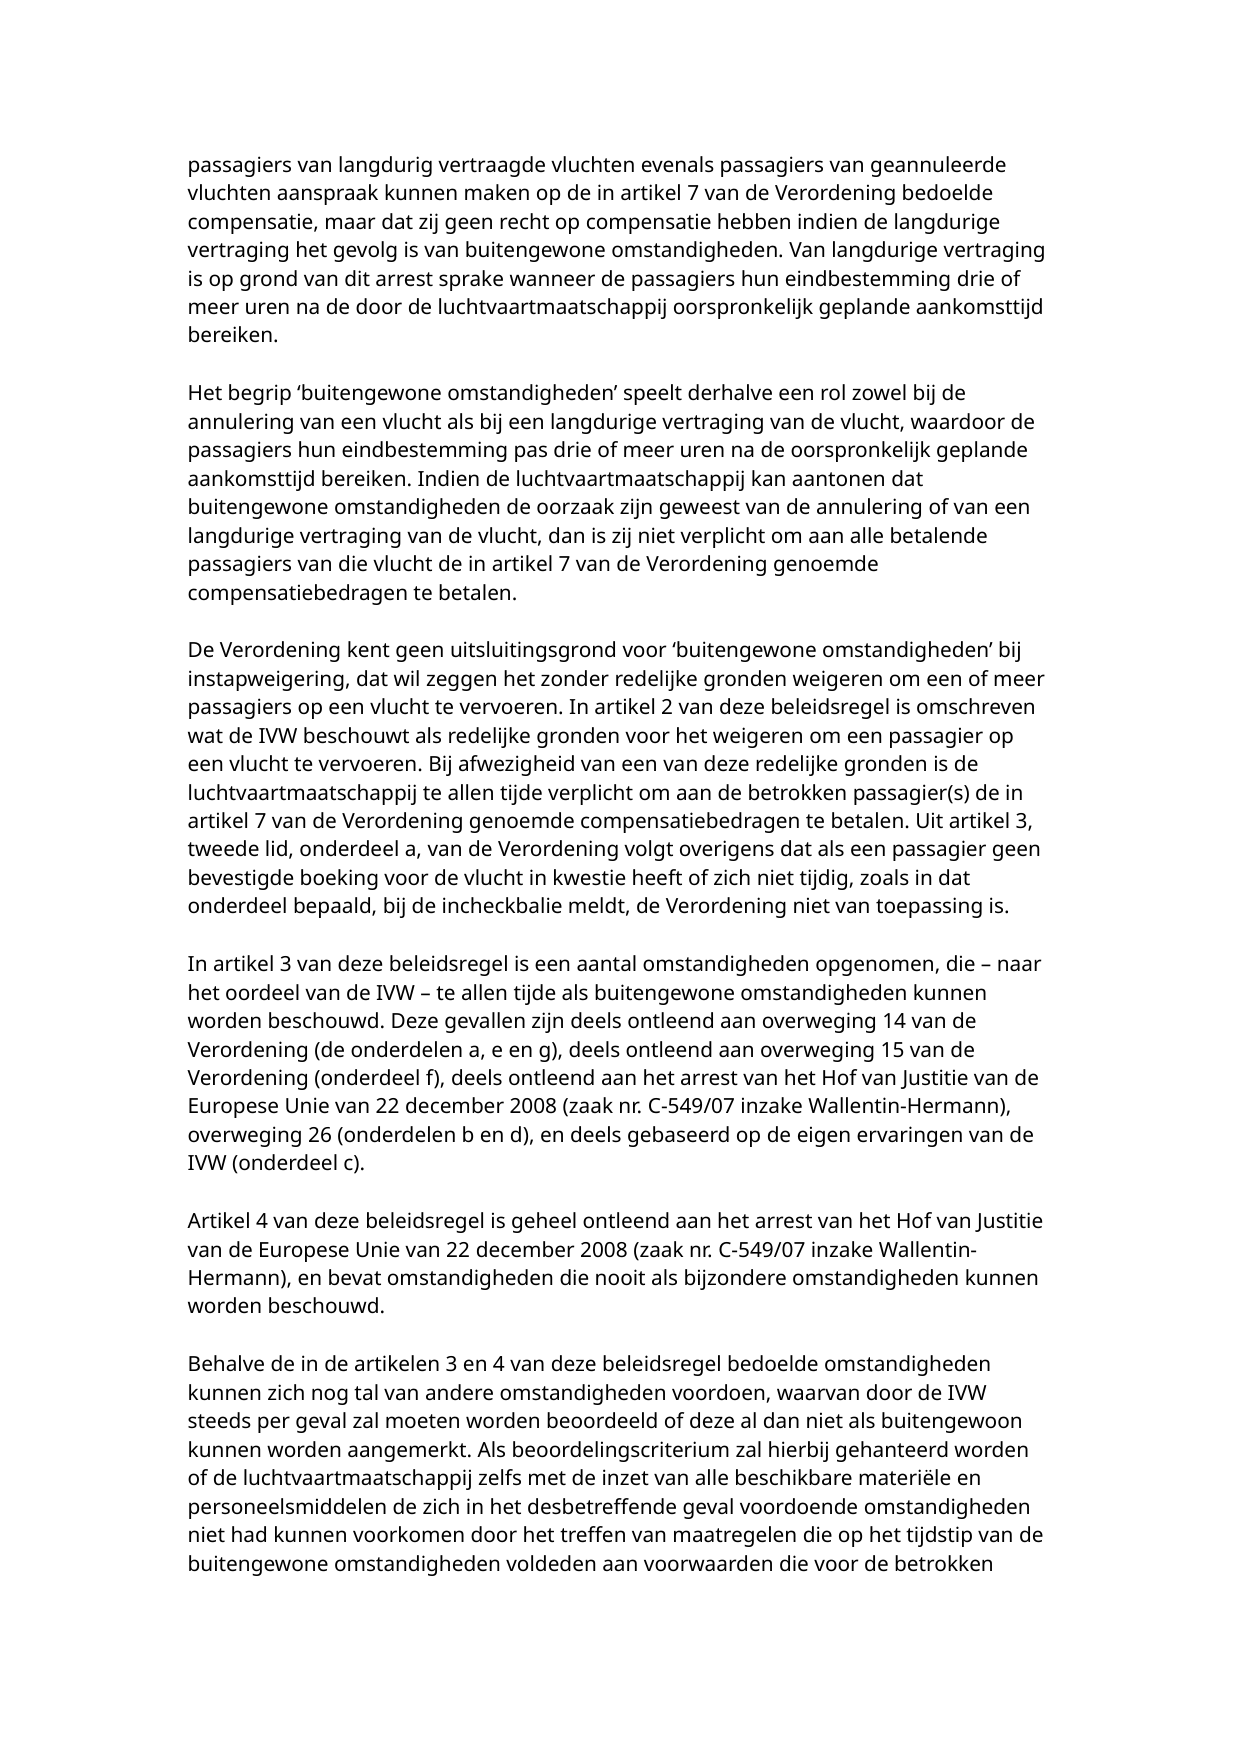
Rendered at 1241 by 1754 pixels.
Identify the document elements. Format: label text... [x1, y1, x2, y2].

text In artikel 3 van deze beleidsregel is een aantal omstandigheden opgenomen, die – naar het oordeel van de IVW – te allen tijde als buitengewone omstandigheden kunnen worden beschouwd. Deze gevallen zijn deels ontleend aan overweging 14 van de Verordening (de onderdelen a, e en g), deels ontleend aan overweging 15 van de Verordening (onderdeel f), deels ontleend aan het arrest van het Hof van Justitie van de Europese Unie van 22 december 2008 (zaak nr. C-549/07 inzake Wallentin-Hermann), overweging 26 (onderdelen b en d), en deels gebaseerd op de eigen ervaringen van de IVW (onderdeel c). [187, 949, 1053, 1177]
text De Verordening kent geen uitsluitingsgrond voor ‘buitengewone omstandigheden’ bij instapweigering, dat wil zeggen het zonder redelijke gronden weigeren om een of meer passagiers op een vlucht te vervoeren. In artikel 2 van deze beleidsregel is omschreven wat de IVW beschouwt als redelijke gronden voor het weigeren om een passagier op een vlucht te vervoeren. Bij afwezigheid van een van deze redelijke gronden is de luchtvaartmaatschappij te allen tijde verplicht om aan de betrokken passagier(s) de in artikel 7 van de Verordening genoemde compensatiebedragen te betalen. Uit artikel 3, tweede lid, onderdeel a, van de Verordening volgt overigens dat als een passagier geen bevestigde boeking voor de vlucht in kwestie heeft of zich niet tijdig, zoals in dat onderdeel bepaald, bij de incheckbalie meldt, de Verordening niet van toepassing is. [187, 636, 1053, 920]
text Artikel 4 van deze beleidsregel is geheel ontleend aan het arrest van het Hof van Justitie van de Europese Unie van 22 december 2008 (zaak nr. C-549/07 inzake Wallentin-Hermann), en bevat omstandigheden die nooit als bijzondere omstandigheden kunnen worden beschouwd. [187, 1206, 1053, 1320]
text passagiers van langdurig vertraagde vluchten evenals passagiers van geannuleerde vluchten aanspraak kunnen maken op de in artikel 7 van de Verordening bedoelde compensatie, maar dat zij geen recht op compensatie hebben indien de langdurige vertraging het gevolg is van buitengewone omstandigheden. Van langdurige vertraging is op grond van dit arrest sprake wanneer de passagiers hun eindbestemming drie of meer uren na de door de luchtvaartmaatschappij oorspronkelijk geplande aankomsttijd bereiken. [187, 150, 1053, 349]
text Het begrip ‘buitengewone omstandigheden’ speelt derhalve een rol zowel bij de annulering van een vlucht als bij een langdurige vertraging van de vlucht, waardoor de passagiers hun eindbestemming pas drie of meer uren na de oorspronkelijk geplande aankomsttijd bereiken. Indien de luchtvaartmaatschappij kan aantonen dat buitengewone omstandigheden de oorzaak zijn geweest van de annulering of van een langdurige vertraging van de vlucht, dan is zij niet verplicht om aan alle betalende passagiers van die vlucht de in artikel 7 van de Verordening genoemde compensatiebedragen te betalen. [187, 378, 1053, 606]
text Behalve de in de artikelen 3 en 4 van deze beleidsregel bedoelde omstandigheden kunnen zich nog tal van andere omstandigheden voordoen, waarvan door de IVW steeds per geval zal moeten worden beoordeeld of deze al dan niet als buitengewoon kunnen worden aangemerkt. Als beoordelingscriterium zal hierbij gehanteerd worden of de luchtvaartmaatschappij zelfs met de inzet van alle beschikbare materiële en personeelsmiddelen de zich in het desbetreffende geval voordoende omstandigheden niet had kunnen voorkomen door het treffen van maatregelen die op het tijdstip van de buitengewone omstandigheden voldeden aan voorwaarden die voor de betrokken [187, 1349, 1053, 1577]
